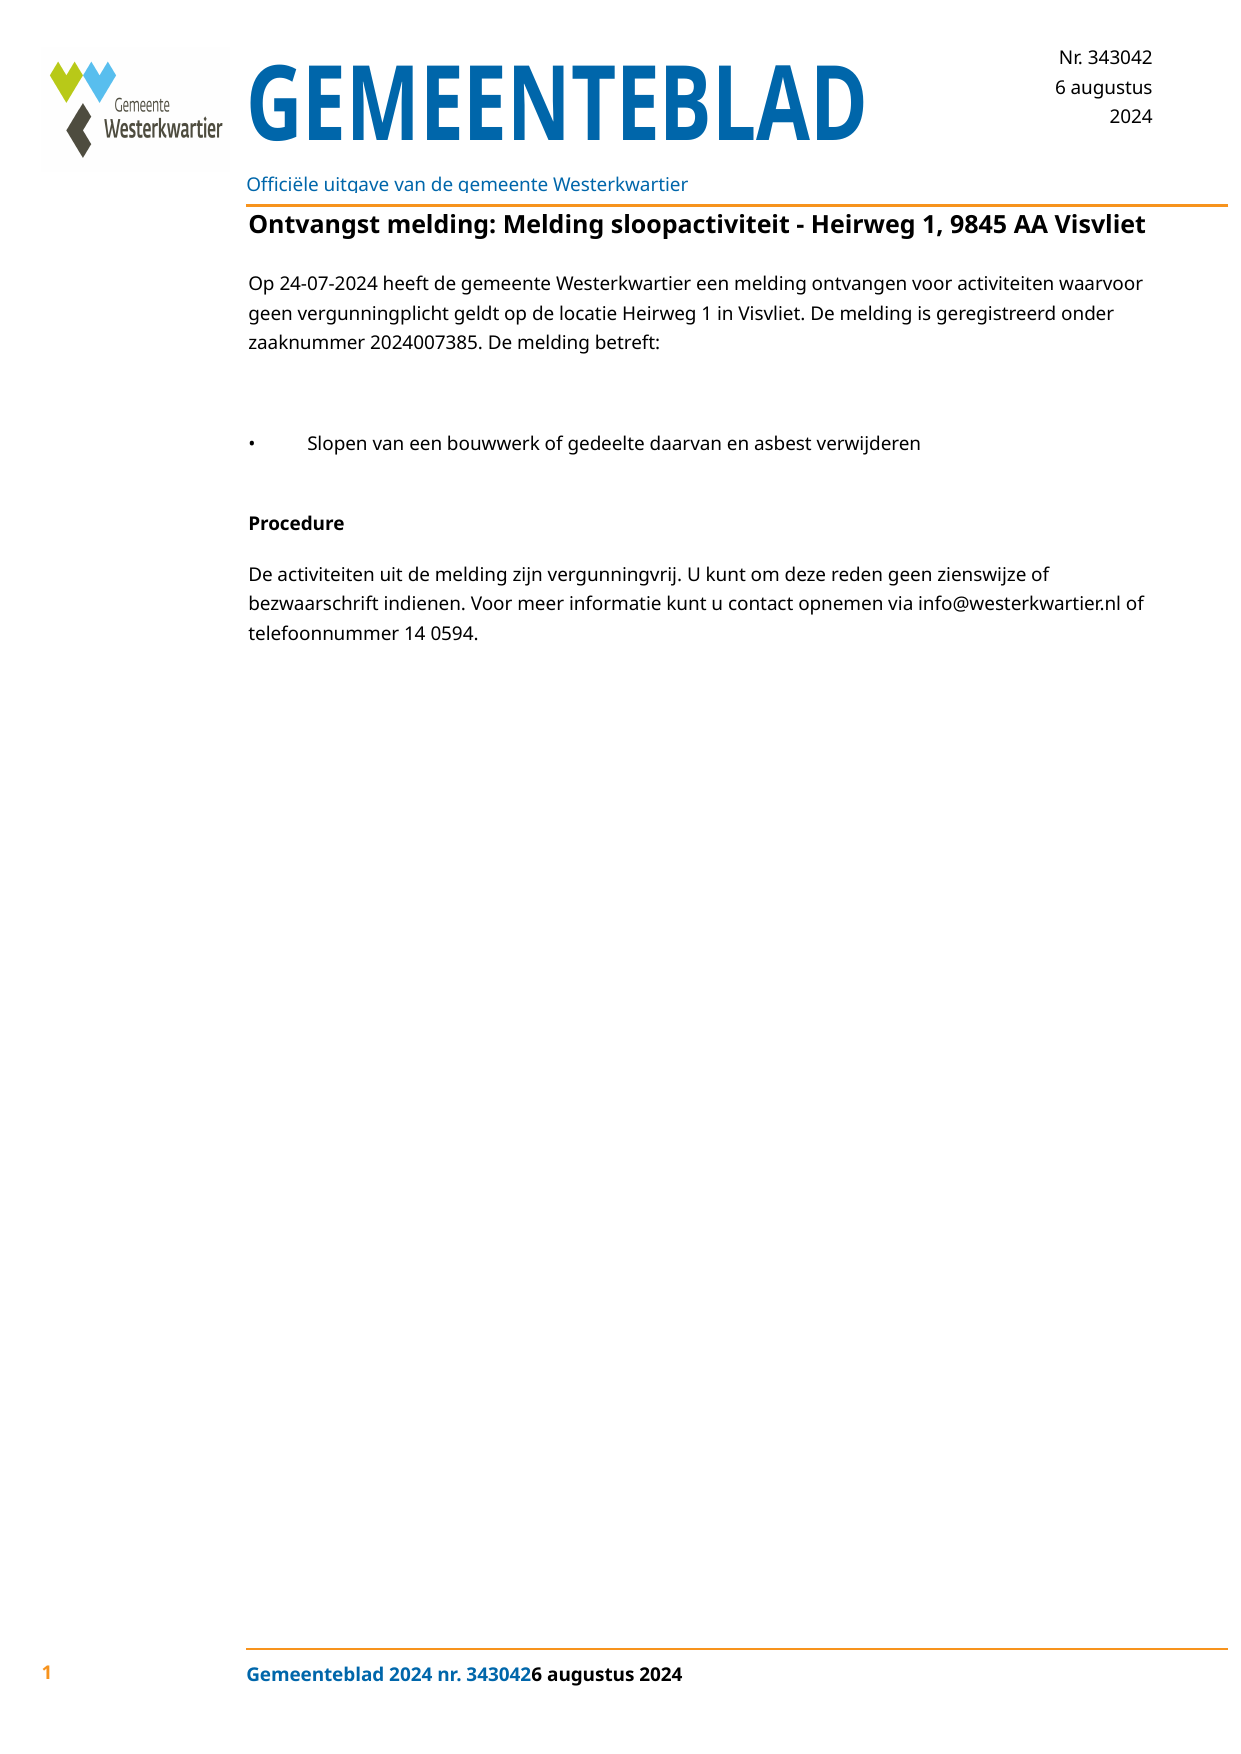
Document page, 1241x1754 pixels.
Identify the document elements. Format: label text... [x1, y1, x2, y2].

text Op 24-07-2024 heeft de gemeente Westerkwartier een melding ontvangen voor activiteiten waarvoor geen vergunningplicht geldt op de locatie Heirweg 1 in Visvliet. De melding is geregistreerd onder zaaknummer 2024007385. De melding betreft: [248, 270, 1152, 355]
text De activiteiten uit de melding zijn vergunningvrij. U kunt om deze reden geen zienswijze of bezwaarschrift indienen. Voor meer informatie kunt u contact opnemen via info@westerkwartier.nl of telefoonnummer 14 0594. [248, 561, 1152, 646]
picture [41, 47, 231, 172]
text Ontvangst melding: Melding sloopactiviteit - Heirweg 1, 9845 AA Visvliet [248, 207, 1152, 241]
text Procedure [248, 510, 1152, 536]
list Slopen van een bouwwerk of gedeelte daarvan en asbest verwijderen [248, 430, 1152, 456]
